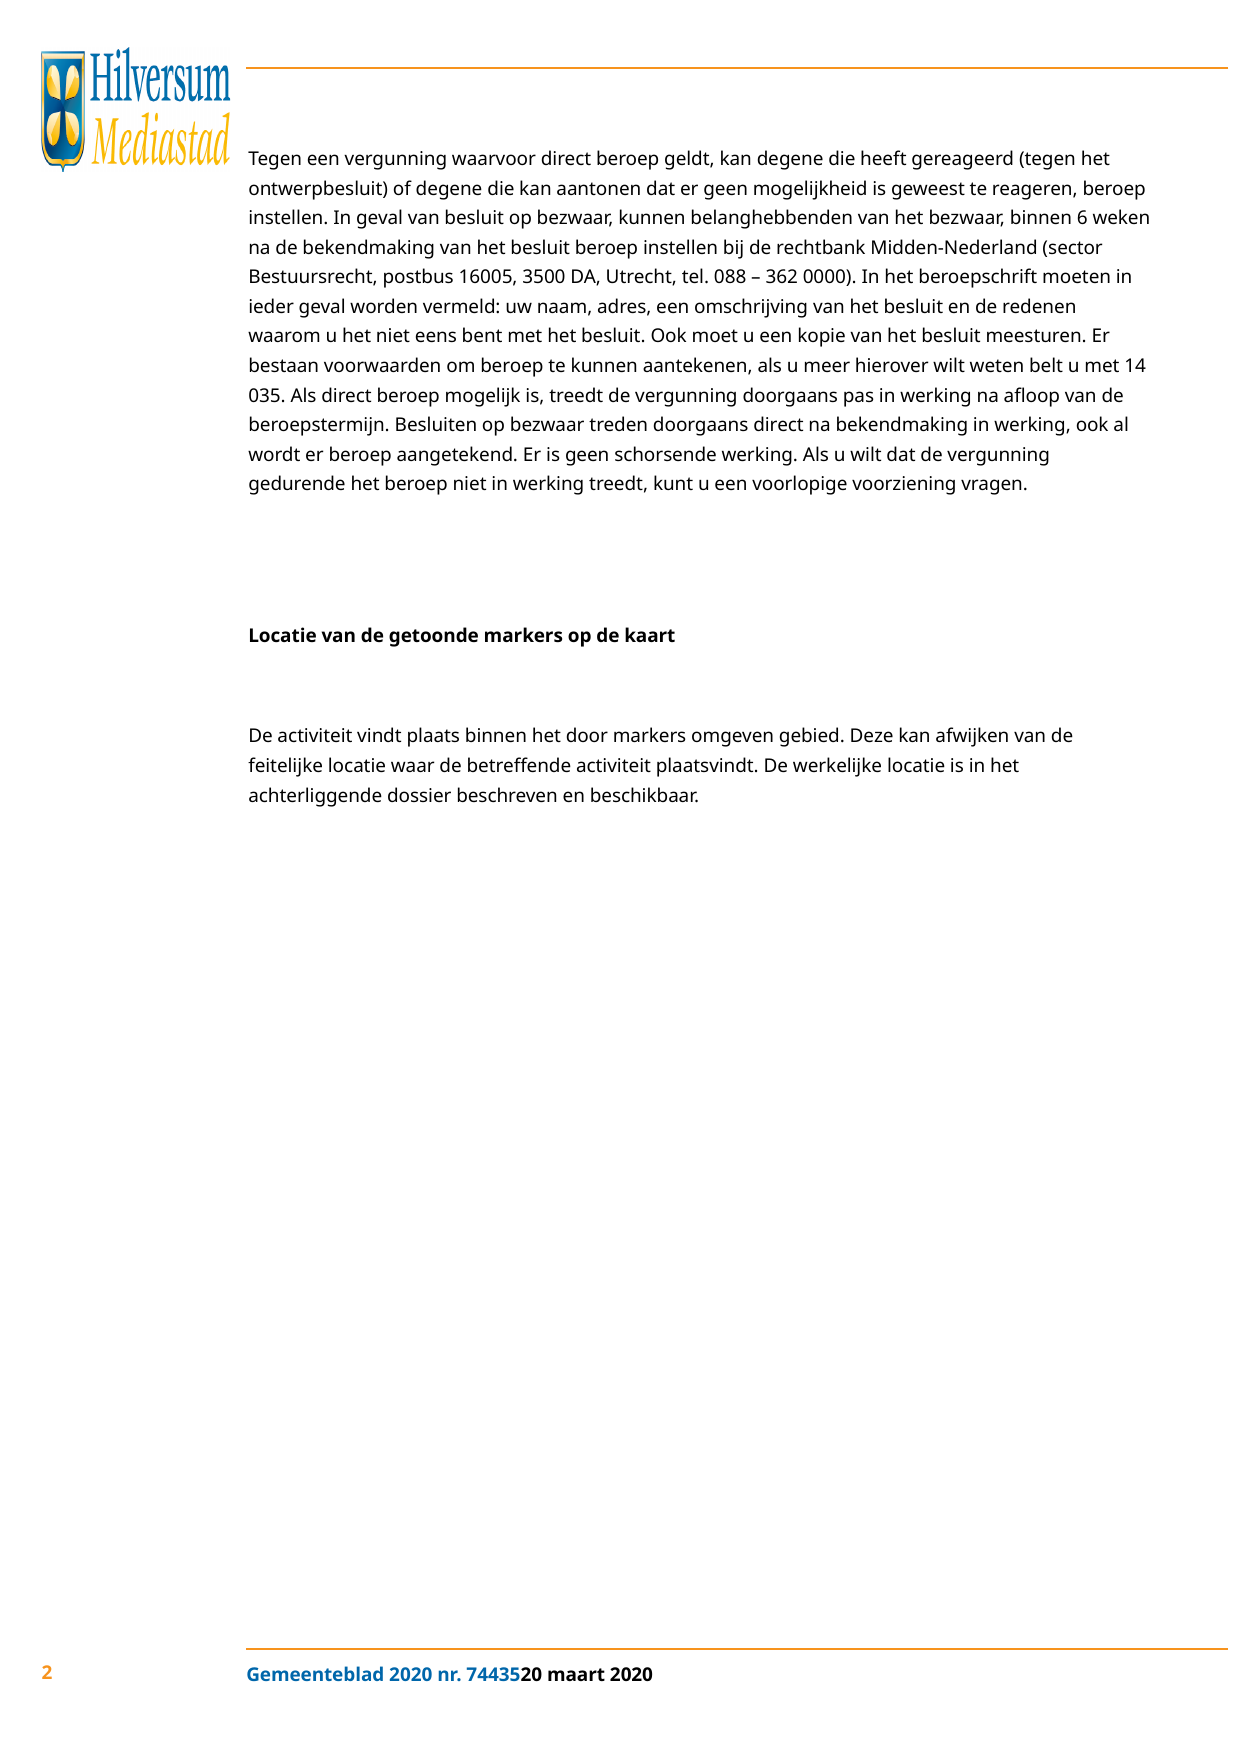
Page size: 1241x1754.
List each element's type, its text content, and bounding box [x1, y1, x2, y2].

text Tegen een vergunning waarvoor direct beroep geldt, kan degene die heeft gereageerd (tegen het ontwerpbesluit) of degene die kan aantonen dat er geen mogelijkheid is geweest te reageren, beroep instellen. In geval van besluit op bezwaar, kunnen belanghebbenden van het bezwaar, binnen 6 weken na de bekendmaking van het besluit beroep instellen bij de rechtbank Midden-Nederland (sector Bestuursrecht, postbus 16005, 3500 DA, Utrecht, tel. 088 – 362 0000). In het beroepschrift moeten in ieder geval worden vermeld: uw naam, adres, een omschrijving van het besluit en de redenen waarom u het niet eens bent met het besluit. Ook moet u een kopie van het besluit meesturen. Er bestaan voorwaarden om beroep te kunnen aantekenen, als u meer hierover wilt weten belt u met 14 035. Als direct beroep mogelijk is, treedt de vergunning doorgaans pas in werking na afloop van de beroepstermijn. Besluiten op bezwaar treden doorgaans direct na bekendmaking in werking, ook al wordt er beroep aangetekend. Er is geen schorsende werking. Als u wilt dat de vergunning gedurende het beroep niet in werking treedt, kunt u een voorlopige voorziening vragen. [248, 145, 1152, 496]
picture [41, 47, 231, 172]
text Locatie van de getoonde markers op de kaart [248, 622, 1152, 648]
text De activiteit vindt plaats binnen het door markers omgeven gebied. Deze kan afwijken van de feitelijke locatie waar de betreffende activiteit plaatsvindt. De werkelijke locatie is in het achterliggende dossier beschreven en beschikbaar. [248, 723, 1152, 808]
